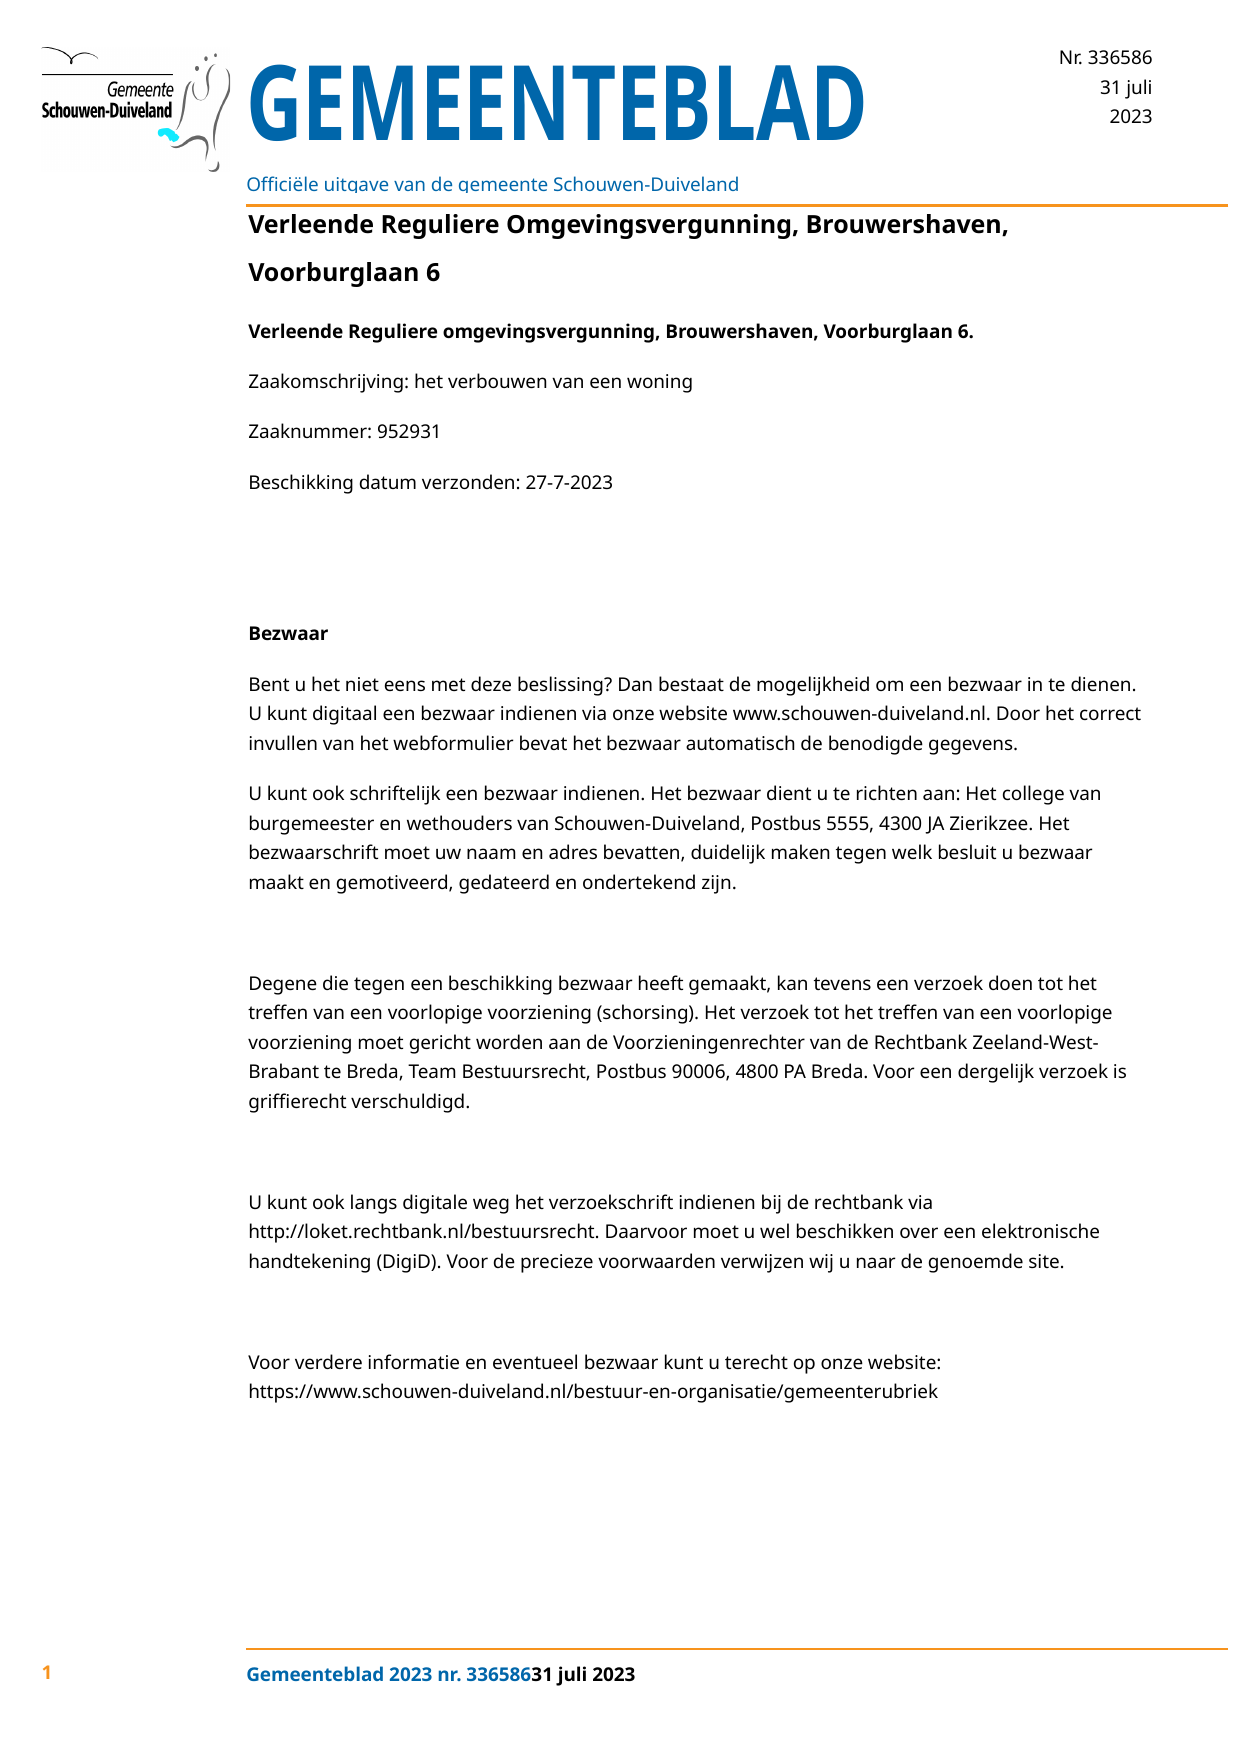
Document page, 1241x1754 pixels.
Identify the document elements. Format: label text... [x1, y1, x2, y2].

text Zaaknummer: 952931 [248, 419, 1152, 444]
picture [41, 47, 231, 172]
text Beschikking datum verzonden: 27-7-2023 [248, 469, 1152, 495]
text U kunt ook schriftelijk een bezwaar indienen. Het bezwaar dient u te richten aan: Het college van burgemeester en wethouders van Schouwen-Duiveland, Postbus 5555, 4300 JA Zierikzee. Het bezwaarschrift moet uw naam en adres bevatten, duidelijk maken tegen welk besluit u bezwaar maakt en gemotiveerd, gedateerd en ondertekend zijn. [248, 780, 1152, 895]
text U kunt ook langs digitale weg het verzoekschrift indienen bij de rechtbank via http://loket.rechtbank.nl/bestuursrecht. Daarvoor moet u wel beschikken over een elektronische handtekening (DigiD). Voor de precieze voorwaarden verwijzen wij u naar de genoemde site. [248, 1189, 1152, 1274]
text Verleende Reguliere Omgevingsvergunning, Brouwershaven, Voorburglaan 6 [248, 207, 1152, 288]
text Bent u het niet eens met deze beslissing? Dan bestaat de mogelijkheid om een bezwaar in te dienen. U kunt digitaal een bezwaar indienen via onze website www.schouwen-duiveland.nl. Door het correct invullen van het webformulier bevat het bezwaar automatisch de benodigde gegevens. [248, 671, 1152, 756]
text Degene die tegen een beschikking bezwaar heeft gemaakt, kan tevens een verzoek doen tot het treffen van een voorlopige voorziening (schorsing). Het verzoek tot het treffen van een voorlopige voorziening moet gericht worden aan de Voorzieningenrechter van de Rechtbank Zeeland-West-Brabant te Breda, Team Bestuursrecht, Postbus 90006, 4800 PA Breda. Voor een dergelijk verzoek is griffierecht verschuldigd. [248, 970, 1152, 1114]
text Zaakomschrijving: het verbouwen van een woning [248, 368, 1152, 394]
text Bezwaar [248, 620, 1152, 646]
text Verleende Reguliere omgevingsvergunning, Brouwershaven, Voorburglaan 6. [248, 318, 1152, 344]
text Voor verdere informatie en eventueel bezwaar kunt u terecht op onze website: https://www.schouwen-duiveland.nl/bestuur-en-organisatie/gemeenterubriek [248, 1349, 1152, 1404]
